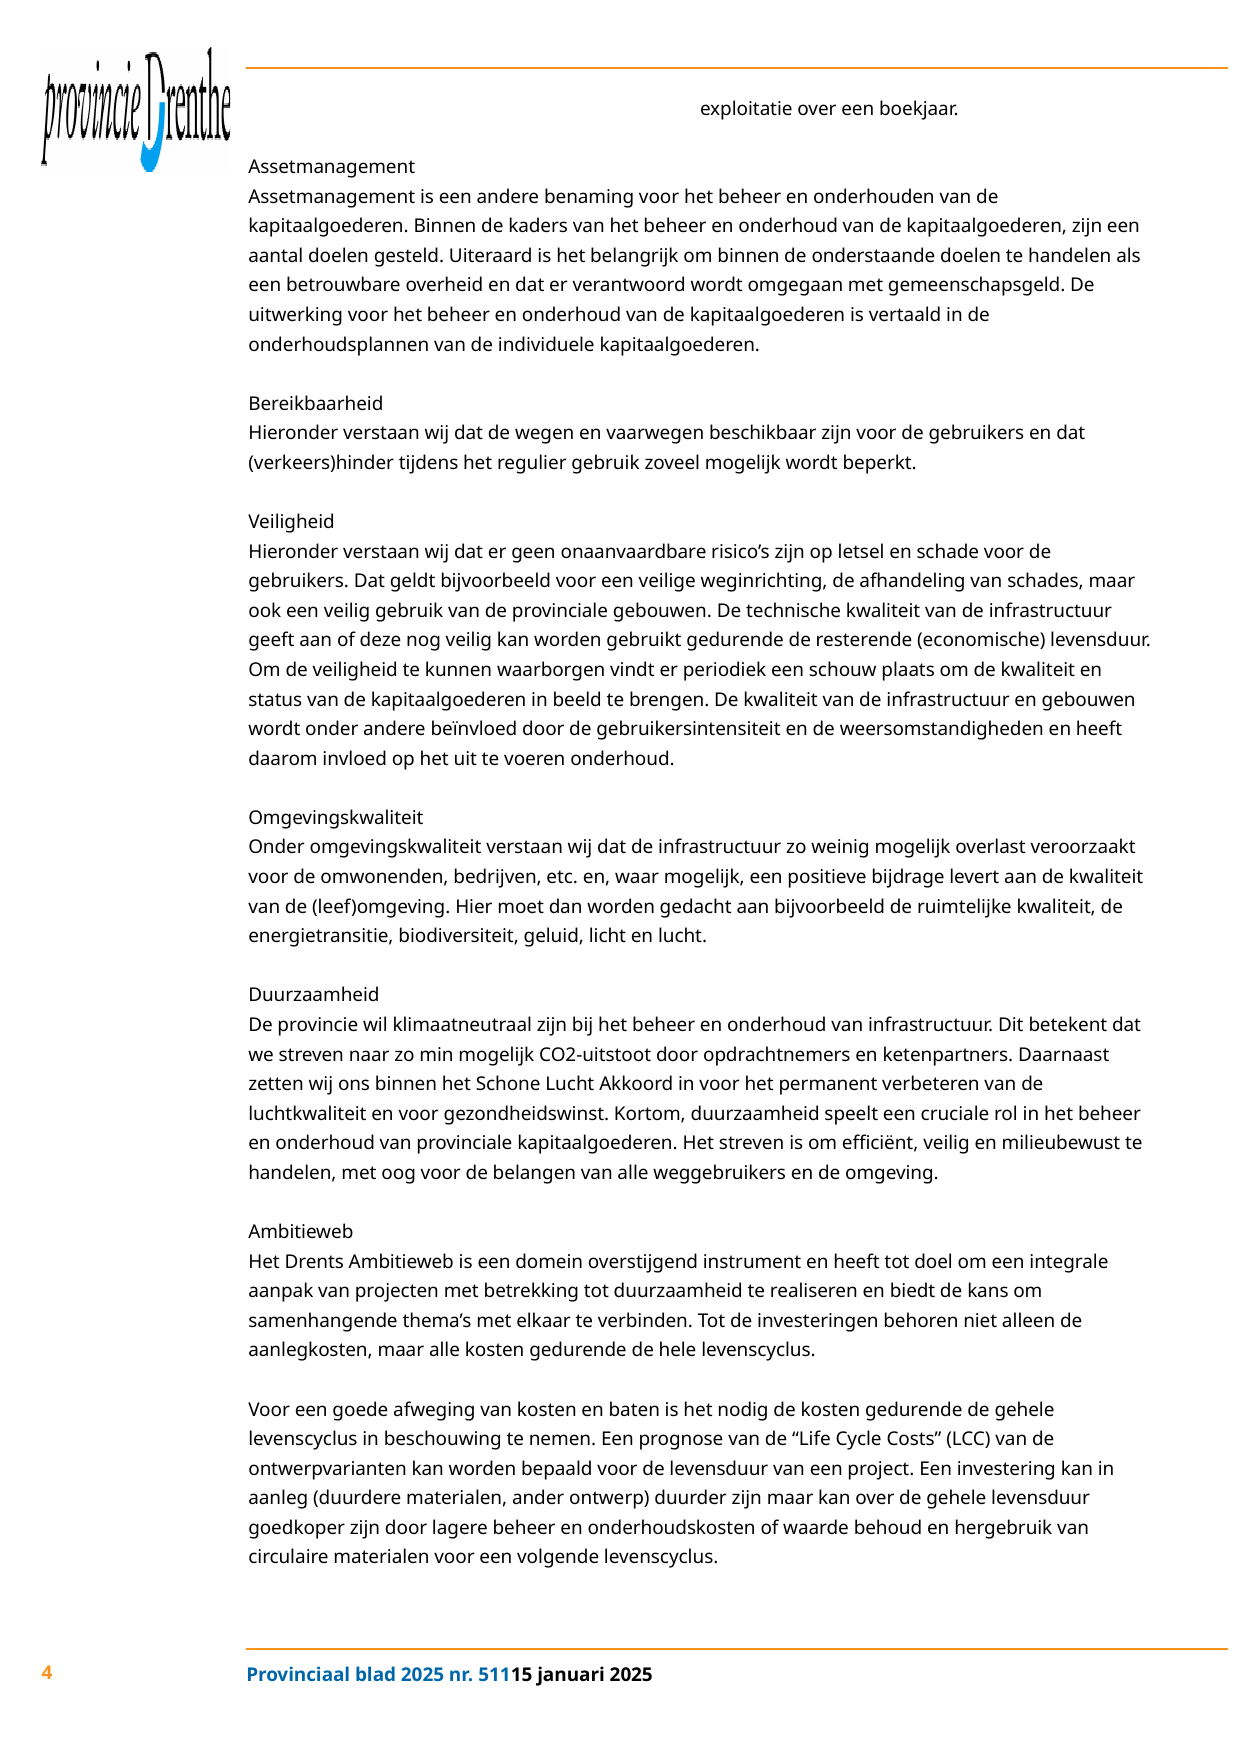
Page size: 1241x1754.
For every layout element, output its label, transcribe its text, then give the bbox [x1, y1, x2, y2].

text Duurzaamheid [248, 982, 1152, 1007]
text Hieronder verstaan wij dat de wegen en vaarwegen beschikbaar zijn voor de gebruikers en dat (verkeers)hinder tijdens het regulier gebruik zoveel mogelijk wordt beperkt. [248, 419, 1152, 475]
text Assetmanagement [248, 153, 1152, 179]
table_cell exploitatie over een boekjaar. [700, 95, 1152, 121]
text De provincie wil klimaatneutraal zijn bij het beheer en onderhoud van infrastructuur. Dit betekent dat we streven naar zo min mogelijk CO2-uitstoot door opdrachtnemers en ketenpartners. Daarnaast zetten wij ons binnen het Schone Lucht Akkoord in voor het permanent verbeteren van de luchtkwaliteit en voor gezondheidswinst. Kortom, duurzaamheid speelt een cruciale rol in het beheer en onderhoud van provinciale kapitaalgoederen. Het streven is om efficiënt, veilig en milieubewust te handelen, met oog voor de belangen van alle weggebruikers en de omgeving. [248, 1011, 1152, 1185]
text Ambitieweb [248, 1218, 1152, 1244]
text Hieronder verstaan wij dat er geen onaanvaardbare risico’s zijn op letsel en schade voor de gebruikers. Dat geldt bijvoorbeeld voor een veilige weginrichting, de afhandeling van schades, maar ook een veilig gebruik van de provinciale gebouwen. De technische kwaliteit van de infrastructuur geeft aan of deze nog veilig kan worden gebruikt gedurende de resterende (economische) levensduur. Om de veiligheid te kunnen waarborgen vindt er periodiek een schouw plaats om de kwaliteit en status van de kapitaalgoederen in beeld te brengen. De kwaliteit van de infrastructuur en gebouwen wordt onder andere beïnvloed door de gebruikersintensiteit en de weersomstandigheden en heeft daarom invloed op het uit te voeren onderhoud. [248, 538, 1152, 771]
text Onder omgevingskwaliteit verstaan wij dat de infrastructuur zo weinig mogelijk overlast veroorzaakt voor de omwonenden, bedrijven, etc. en, waar mogelijk, een positieve bijdrage levert aan de kwaliteit van de (leef)omgeving. Hier moet dan worden gedacht aan bijvoorbeeld de ruimtelijke kwaliteit, de energietransitie, biodiversiteit, geluid, licht en lucht. [248, 834, 1152, 948]
picture [41, 47, 231, 172]
table_cell [248, 95, 700, 121]
text Bereikbaarheid [248, 390, 1152, 416]
text Veiligheid [248, 508, 1152, 534]
text Het Drents Ambitieweb is een domein overstijgend instrument en heeft tot doel om een integrale aanpak van projecten met betrekking tot duurzaamheid te realiseren en biedt de kans om samenhangende thema’s met elkaar te verbinden. Tot de investeringen behoren niet alleen de aanlegkosten, maar alle kosten gedurende de hele levenscyclus. [248, 1248, 1152, 1362]
text Voor een goede afweging van kosten en baten is het nodig de kosten gedurende de gehele levenscyclus in beschouwing te nemen. Een prognose van de “Life Cycle Costs” (LCC) van de ontwerpvarianten kan worden bepaald voor de levensduur van een project. Een investering kan in aanleg (duurdere materialen, ander ontwerp) duurder zijn maar kan over de gehele levensduur goedkoper zijn door lagere beheer en onderhoudskosten of waarde behoud en hergebruik van circulaire materialen voor een volgende levenscyclus. [248, 1396, 1152, 1569]
text Assetmanagement is een andere benaming voor het beheer en onderhouden van de kapitaalgoederen. Binnen de kaders van het beheer en onderhoud van de kapitaalgoederen, zijn een aantal doelen gesteld. Uiteraard is het belangrijk om binnen de onderstaande doelen te handelen als een betrouwbare overheid en dat er verantwoord wordt omgegaan met gemeenschapsgeld. De uitwerking voor het beheer en onderhoud van de kapitaalgoederen is vertaald in de onderhoudsplannen van de individuele kapitaalgoederen. [248, 183, 1152, 357]
text Omgevingskwaliteit [248, 804, 1152, 830]
